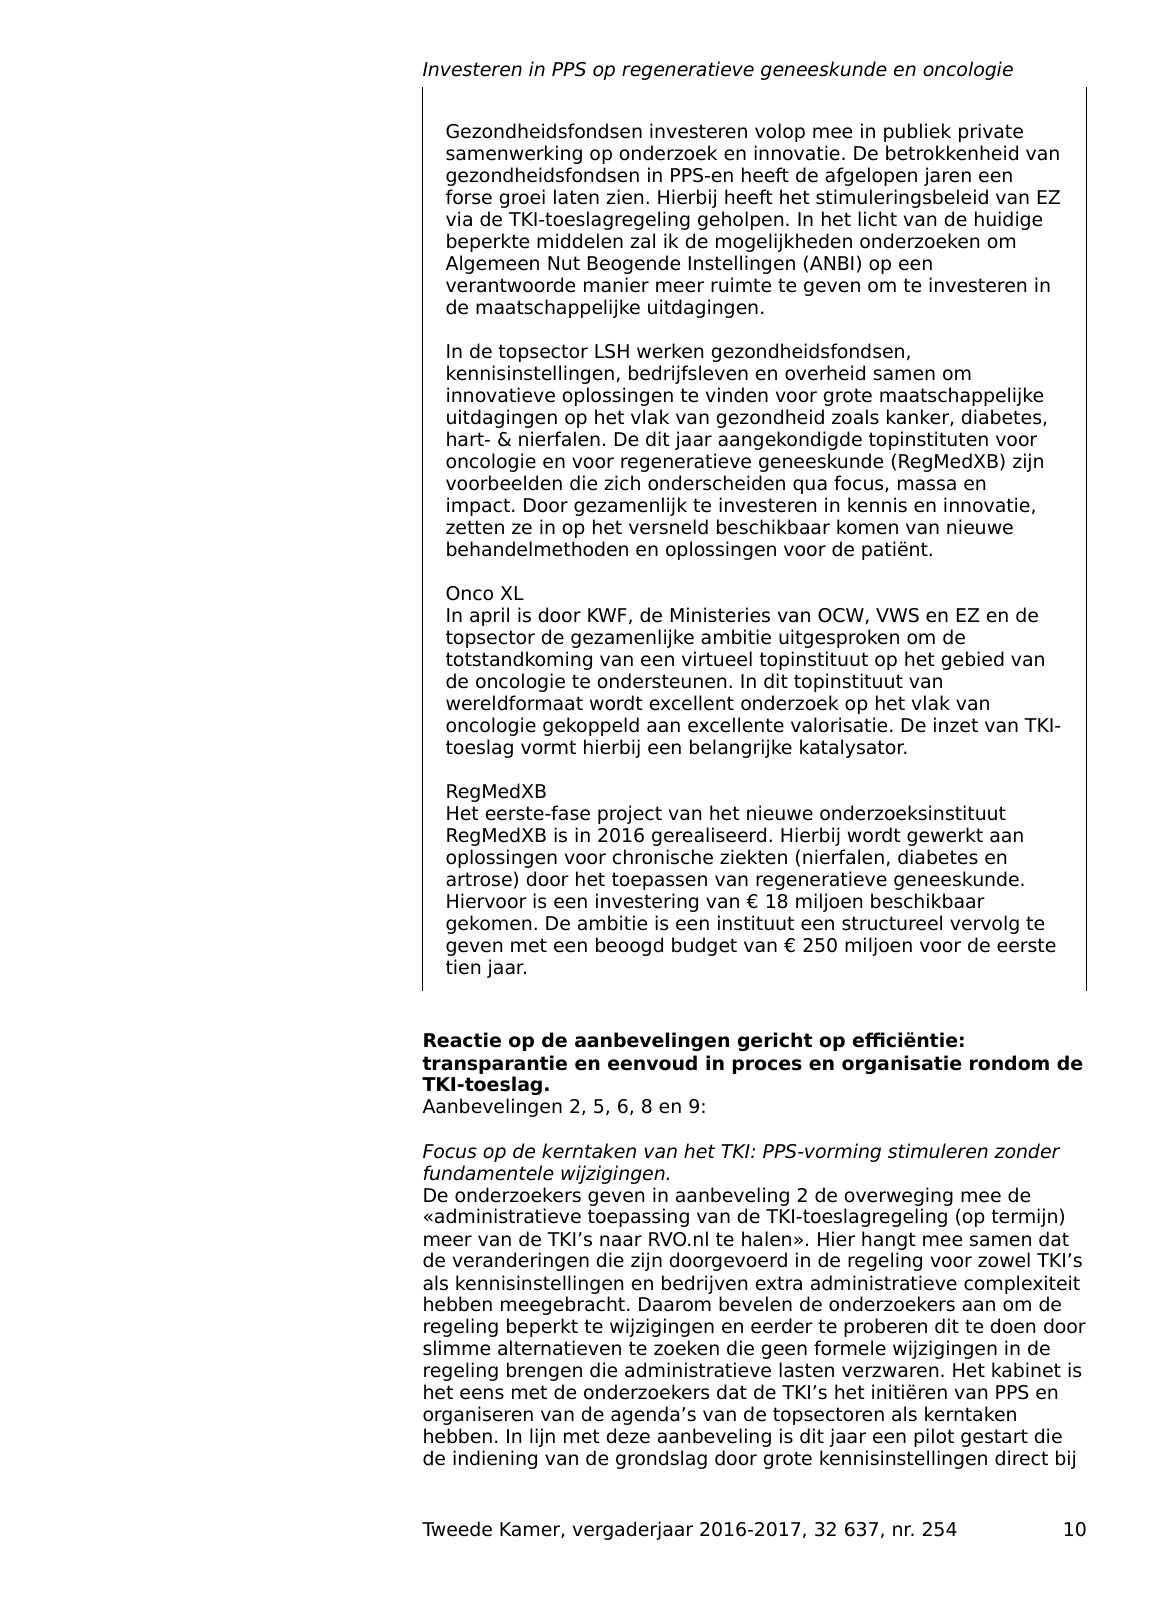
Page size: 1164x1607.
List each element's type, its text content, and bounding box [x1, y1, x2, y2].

text Aanbevelingen 2, 5, 6, 8 en 9: [422, 1096, 1087, 1118]
text De onderzoekers geven in aanbeveling 2 de overweging mee de «administratieve toepassing van de TKI-toeslagregeling (op termijn) meer van de TKI’s naar RVO.nl te halen». Hier hangt mee samen dat de veranderingen die zijn doorgevoerd in de regeling voor zowel TKI’s als kennisinstellingen en bedrijven extra administratieve complexiteit hebben meegebracht. Daarom bevelen de onderzoekers aan om de regeling beperkt te wijzigingen en eerder te proberen dit te doen door slimme alternatieven te zoeken die geen formele wijzigingen in de regeling brengen die administratieve lasten verzwaren. Het kabinet is het eens met de onderzoekers dat de TKI’s het initiëren van PPS en organiseren van de agenda’s van de topsectoren als kerntaken hebben. In lijn met deze aanbeveling is dit jaar een pilot gestart die de indiening van de grondslag door grote kennisinstellingen direct bij [422, 1184, 1087, 1470]
table_header Gezondheidsfondsen investeren volop mee in publiek private samenwerking op onderzoek en innovatie. De betrokkenheid van gezondheidsfondsen in PPS-en heeft de afgelopen jaren een forse groei laten zien. Hierbij heeft het stimuleringsbeleid van EZ via de TKI-toeslagregeling geholpen. In het licht van de huidige beperkte middelen zal ik de mogelijkheden onderzoeken om Algemeen Nut Beogende Instellingen (ANBI) op een verantwoorde manier meer ruimte te geven om te investeren in de maatschappelijke uitdagingen. In de topsector LSH werken gezondheidsfondsen, kennisinstellingen, bedrijfsleven en overheid samen om innovatieve oplossingen te vinden voor grote maatschappelijke uitdagingen op het vlak van gezondheid zoals kanker, diabetes, hart- & nierfalen. De dit jaar aangekondigde topinstituten voor oncologie en voor regeneratieve geneeskunde (RegMedXB) zijn voorbeelden die zich onderscheiden qua focus, massa en impact. Door gezamenlijk te investeren in kennis en innovatie, zetten ze in op het versneld beschikbaar komen van nieuwe behandelmethoden en oplossingen voor de patiënt. Onco XL In april is door KWF, de Ministeries van OCW, VWS en EZ en de topsector de gezamenlijke ambitie uitgesproken om de totstandkoming van een virtueel topinstituut op het gebied van de oncologie te ondersteunen. In dit topinstituut van wereldformaat wordt excellent onderzoek op het vlak van oncologie gekoppeld aan excellente valorisatie. De inzet van TKI-toeslag vormt hierbij een belangrijke katalysator. RegMedXB Het eerste-fase project van het nieuwe onderzoeksinstituut RegMedXB is in 2016 gerealiseerd. Hierbij wordt gewerkt aan oplossingen voor chronische ziekten (nierfalen, diabetes en artrose) door het toepassen van regeneratieve geneeskunde. Hiervoor is een investering van € 18 miljoen beschikbaar gekomen. De ambitie is een instituut een structureel vervolg te geven met een beoogd budget van € 250 miljoen voor de eerste tien jaar. [423, 87, 1086, 991]
subtitle Investeren in PPS op regeneratieve geneeskunde en oncologie [422, 59, 1087, 81]
text Reactie op de aanbevelingen gericht op efficiëntie: transparantie en eenvoud in proces en organisatie rondom de TKI-toeslag. [422, 1030, 1087, 1096]
text Focus op de kerntaken van het TKI: PPS-vorming stimuleren zonder fundamentele wijzigingen. [422, 1141, 1087, 1184]
